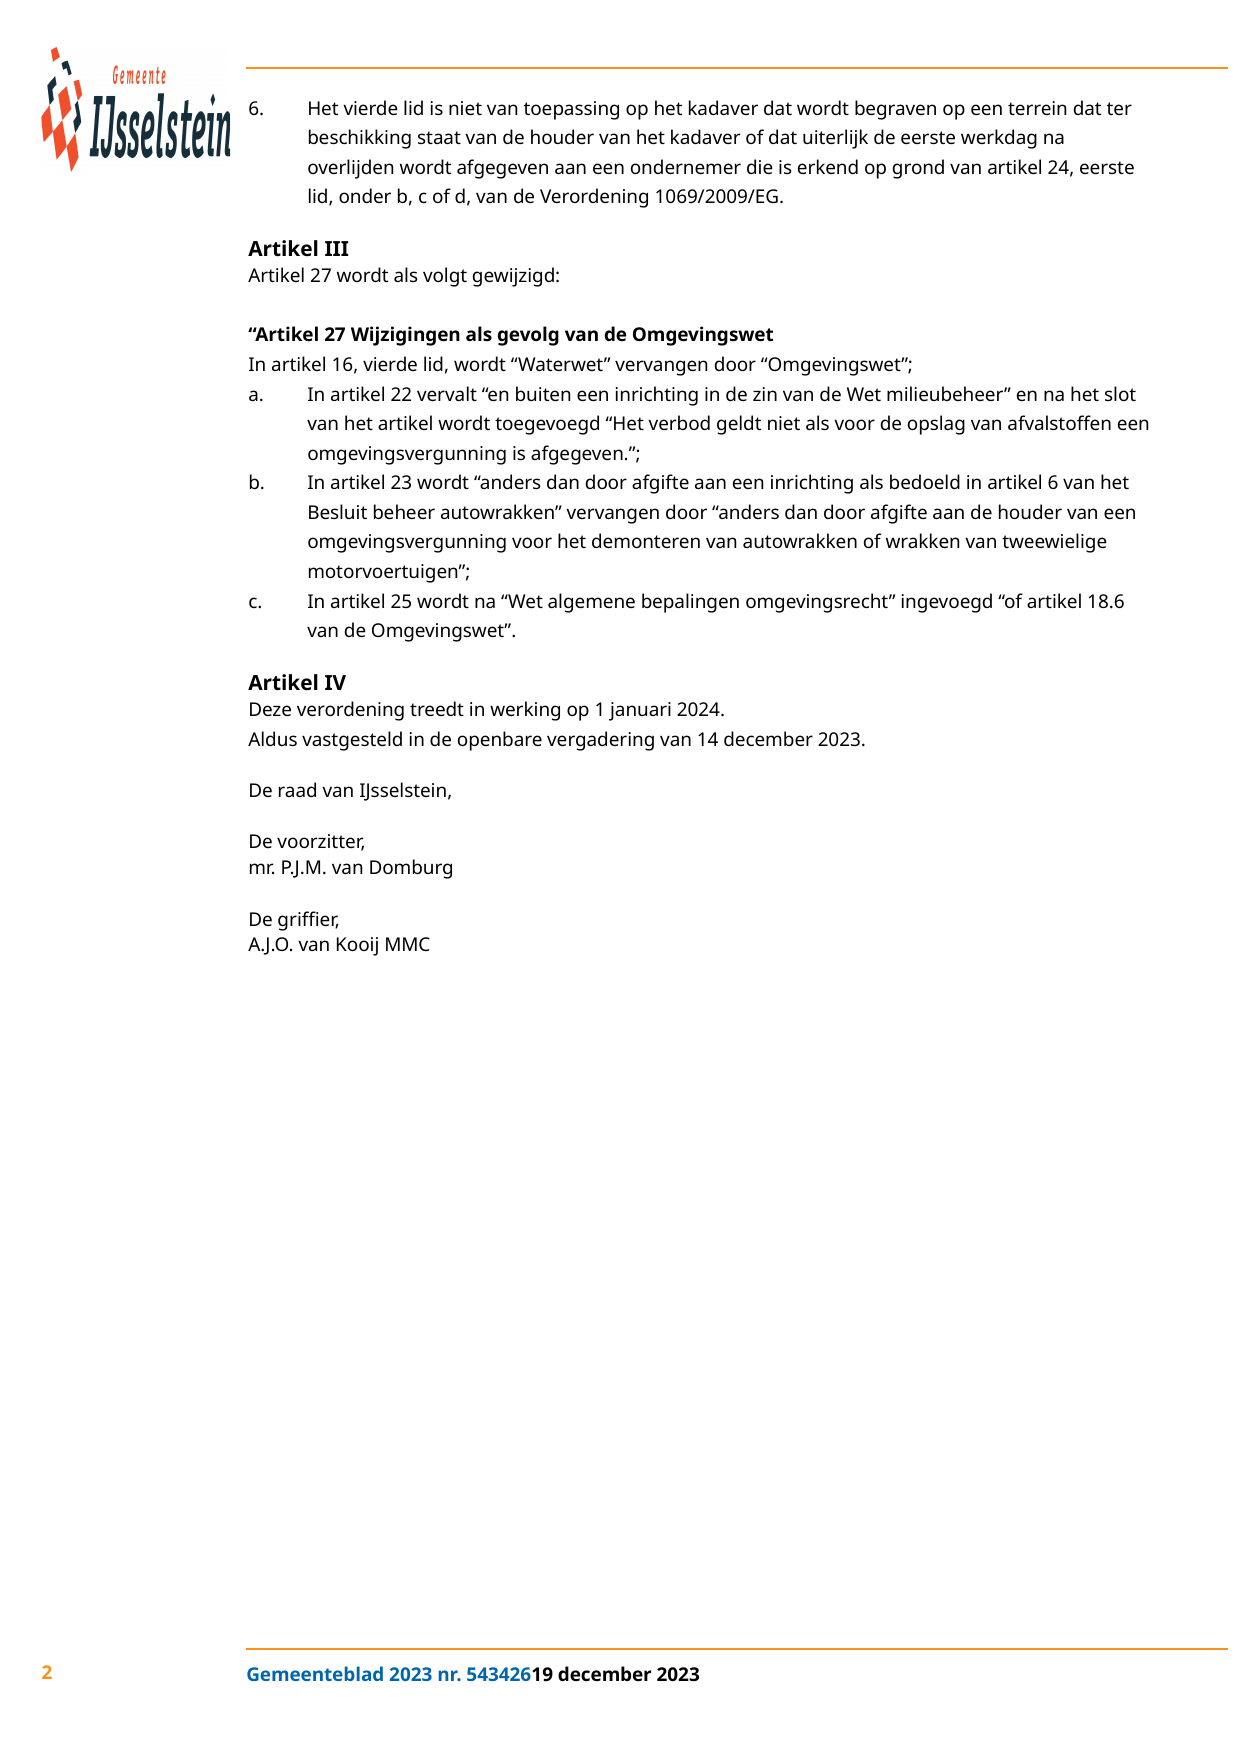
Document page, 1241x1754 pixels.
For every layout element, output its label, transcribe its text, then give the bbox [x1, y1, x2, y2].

text “Artikel 27 Wijzigingen als gevolg van de Omgevingswet [248, 322, 1152, 347]
list Het vierde lid is niet van toepassing op het kadaver dat wordt begraven op een terrein dat ter beschikking staat van de houder van het kadaver of dat uiterlijk de eerste werkdag na overlijden wordt afgegeven aan een ondernemer die is erkend op grond van artikel 24, eerste lid, onder b, c of d, van de Verordening 1069/2009/EG. [248, 95, 1152, 209]
text Artikel IV [248, 668, 1152, 696]
text Artikel III [248, 234, 1152, 262]
list In artikel 23 wordt “anders dan door afgifte aan een inrichting als bedoeld in artikel 6 van het Besluit beheer autowrakken” vervangen door “anders dan door afgifte aan de houder van een omgevingsvergunning voor het demonteren van autowrakken of wrakken van tweewielige motorvoertuigen”; [248, 469, 1152, 584]
picture [41, 47, 231, 172]
text Aldus vastgesteld in de openbare vergadering van 14 december 2023. [248, 726, 1152, 752]
text De griffier, [248, 906, 1152, 932]
text De voorzitter, [248, 829, 1152, 854]
list In artikel 25 wordt na “Wet algemene bepalingen omgevingsrecht” ingevoegd “of artikel 18.6 van de Omgevingswet”. [248, 588, 1152, 643]
text De raad van IJsselstein, [248, 777, 1152, 803]
text Deze verordening treedt in werking op 1 januari 2024. [248, 696, 1152, 722]
text mr. P.J.M. van Domburg [248, 854, 1152, 880]
text In artikel 16, vierde lid, wordt “Waterwet” vervangen door “Omgevingswet”; [248, 351, 1152, 377]
text Artikel 27 wordt als volgt gewijzigd: [248, 262, 1152, 288]
list In artikel 22 vervalt “en buiten een inrichting in de zin van de Wet milieubeheer” en na het slot van het artikel wordt toegevoegd “Het verbod geldt niet als voor de opslag van afvalstoffen een omgevingsvergunning is afgegeven.”; [248, 381, 1152, 466]
text A.J.O. van Kooij MMC [248, 932, 1152, 957]
